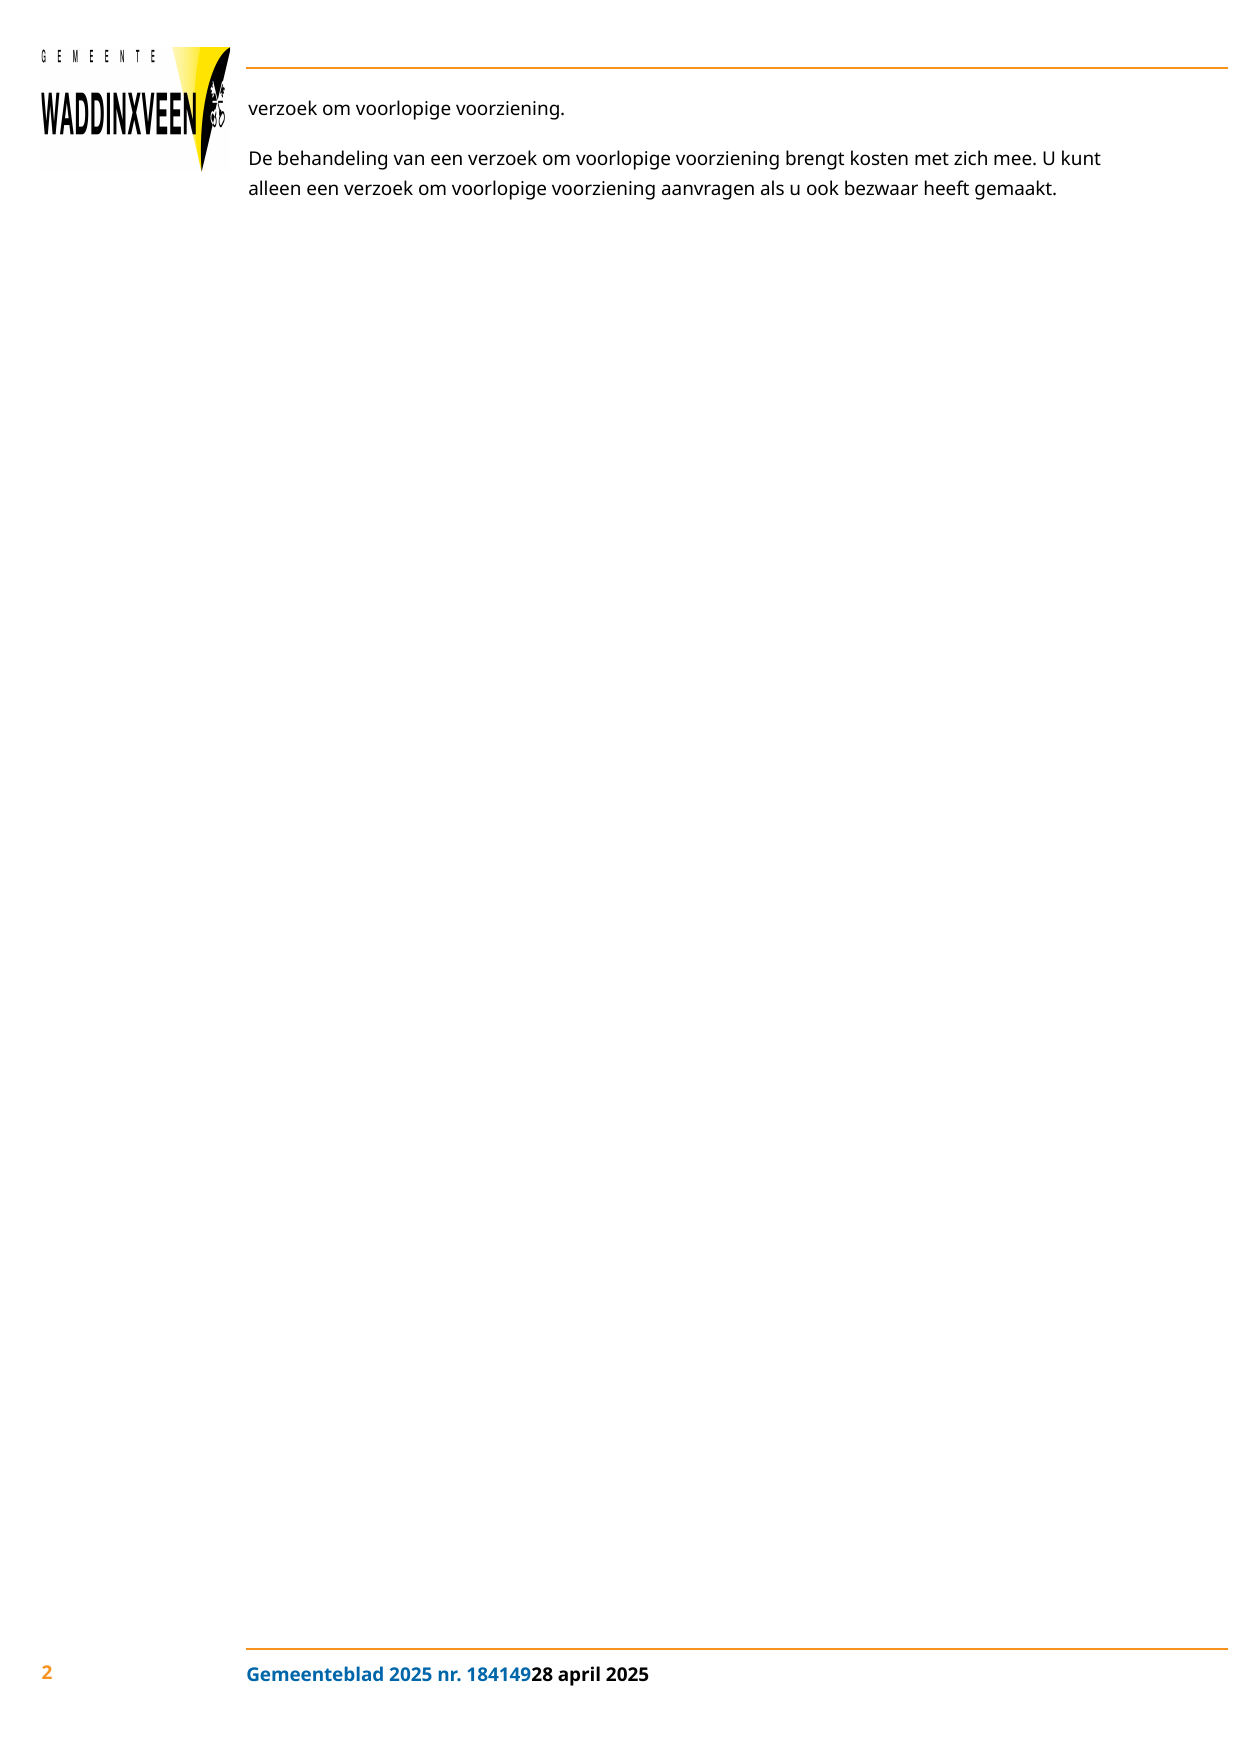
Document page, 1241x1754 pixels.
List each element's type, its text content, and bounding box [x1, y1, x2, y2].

picture [41, 47, 231, 172]
text verzoek om voorlopige voorziening. [248, 95, 1152, 121]
text De behandeling van een verzoek om voorlopige voorziening brengt kosten met zich mee. U kunt alleen een verzoek om voorlopige voorziening aanvragen als u ook bezwaar heeft gemaakt. [248, 145, 1152, 201]
